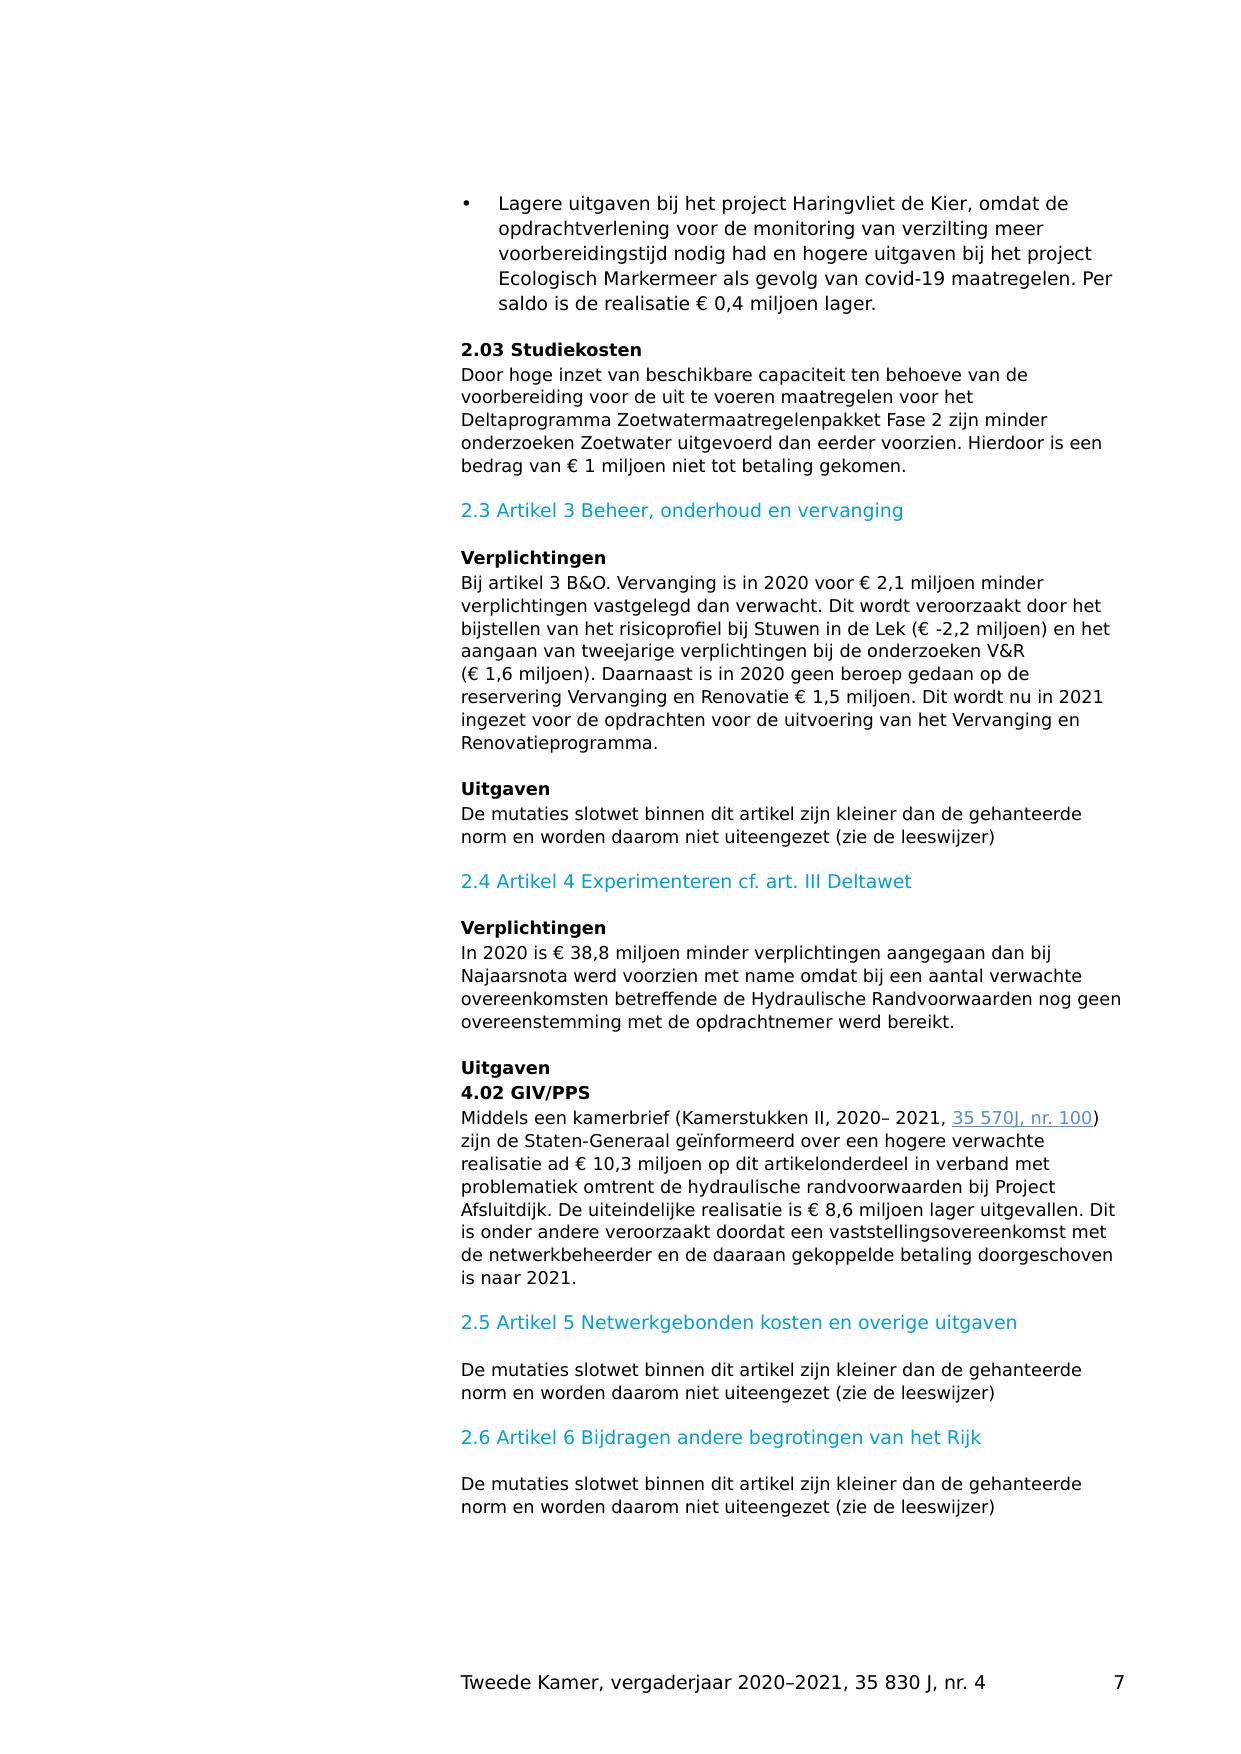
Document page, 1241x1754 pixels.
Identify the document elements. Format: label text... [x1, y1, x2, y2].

title 2.3 Artikel 3 Beheer, onderhoud en vervanging [461, 500, 1125, 522]
text Bij artikel 3 B&O. Vervanging is in 2020 voor € 2,1 miljoen minder verplichtingen vastgelegd dan verwacht. Dit wordt veroorzaakt door het bijstellen van het risicoprofiel bij Stuwen in de Lek (€ -2,2 miljoen) en het aangaan van tweejarige verplichtingen bij de onderzoeken V&R (€ 1,6 miljoen). Daarnaast is in 2020 geen beroep gedaan op de reservering Vervanging en Renovatie € 1,5 miljoen. Dit wordt nu in 2021 ingezet voor de opdrachten voor de uitvoering van het Vervanging en Renovatieprogramma. [461, 571, 1125, 754]
text Verplichtingen [461, 546, 1125, 569]
text Uitgaven [461, 777, 1125, 800]
title 2.6 Artikel 6 Bijdragen andere begrotingen van het Rijk [461, 1427, 1125, 1449]
text Middels een kamerbrief (Kamerstukken II, 2020– 2021, 35 570J, nr. 100) zijn de Staten-Generaal geïnformeerd over een hogere verwachte realisatie ad € 10,3 miljoen op dit artikelonderdeel in verband met problematiek omtrent de hydraulische randvoorwaarden bij Project Afsluitdijk. De uiteindelijke realisatie is € 8,6 miljoen lager uitgevallen. Dit is onder andere veroorzaakt doordat een vaststellingsovereenkomst met de netwerkbeheerder en de daaraan gekoppelde betaling doorgeschoven is naar 2021. [461, 1106, 1125, 1289]
title 2.5 Artikel 5 Netwerkgebonden kosten en overige uitgaven [461, 1312, 1125, 1334]
title 2.4 Artikel 4 Experimenteren cf. art. III Deltawet [461, 871, 1125, 893]
text De mutaties slotwet binnen dit artikel zijn kleiner dan de gehanteerde norm en worden daarom niet uiteengezet (zie de leeswijzer) [461, 802, 1125, 848]
text De mutaties slotwet binnen dit artikel zijn kleiner dan de gehanteerde norm en worden daarom niet uiteengezet (zie de leeswijzer) [461, 1472, 1125, 1518]
text 4.02 GIV/PPS [461, 1081, 1125, 1104]
text Uitgaven [461, 1056, 1125, 1079]
text De mutaties slotwet binnen dit artikel zijn kleiner dan de gehanteerde norm en worden daarom niet uiteengezet (zie de leeswijzer) [461, 1358, 1125, 1404]
list Lagere uitgaven bij het project Haringvliet de Kier, omdat de opdrachtverlening voor de monitoring van verzilting meer voorbereidingstijd nodig had en hogere uitgaven bij het project Ecologisch Markermeer als gevolg van covid-19 maatregelen. Per saldo is de realisatie € 0,4 miljoen lager. [461, 191, 1125, 316]
text 2.03 Studiekosten [461, 338, 1125, 361]
text In 2020 is € 38,8 miljoen minder verplichtingen aangegaan dan bij Najaarsnota werd voorzien met name omdat bij een aantal verwachte overeenkomsten betreffende de Hydraulische Randvoorwaarden nog geen overeenstemming met de opdrachtnemer werd bereikt. [461, 941, 1125, 1033]
text Door hoge inzet van beschikbare capaciteit ten behoeve van de voorbereiding voor de uit te voeren maatregelen voor het Deltaprogramma Zoetwatermaatregelenpakket Fase 2 zijn minder onderzoeken Zoetwater uitgevoerd dan eerder voorzien. Hierdoor is een bedrag van € 1 miljoen niet tot betaling gekomen. [461, 363, 1125, 477]
text Verplichtingen [461, 916, 1125, 939]
